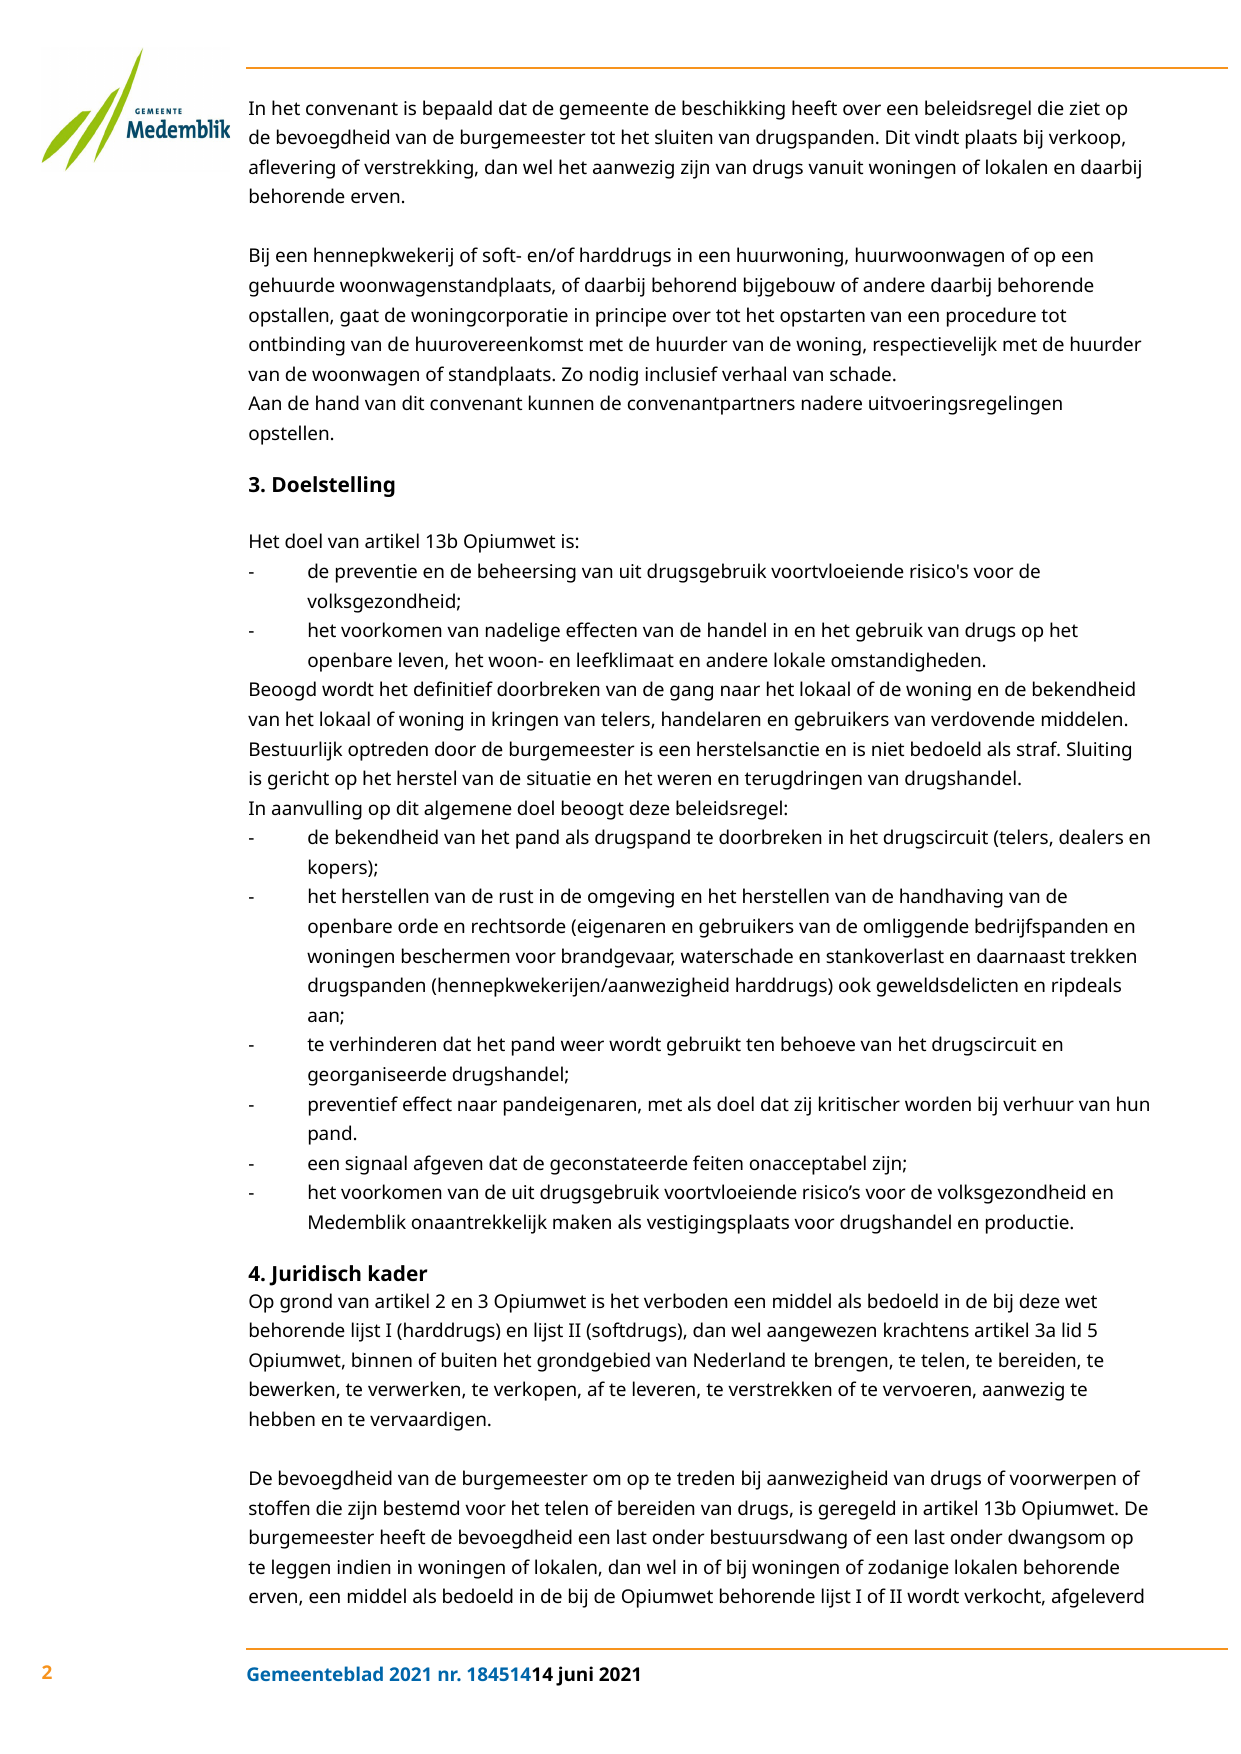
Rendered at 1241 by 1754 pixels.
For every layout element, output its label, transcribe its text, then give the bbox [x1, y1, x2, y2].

list het herstellen van de rust in de omgeving en het herstellen van de handhaving van de openbare orde en rechtsorde (eigenaren en gebruikers van de omliggende bedrijfspanden en woningen beschermen voor brandgevaar, waterschade en stankoverlast en daarnaast trekken drugspanden (hennepkwekerijen/aanwezigheid harddrugs) ook geweldsdelicten en ripdeals aan; [248, 884, 1152, 1028]
text Het doel van artikel 13b Opiumwet is: [248, 529, 1152, 554]
text Beoogd wordt het definitief doorbreken van de gang naar het lokaal of de woning en de bekendheid van het lokaal of woning in kringen van telers, handelaren en gebruikers van verdovende middelen. Bestuurlijk optreden door de burgemeester is een herstelsanctie en is niet bedoeld als straf. Sluiting is gericht op het herstel van de situatie en het weren en terugdringen van drugshandel. [248, 677, 1152, 791]
list de bekendheid van het pand als drugspand te doorbreken in het drugscircuit (telers, dealers en kopers); [248, 824, 1152, 880]
list preventief effect naar pandeigenaren, met als doel dat zij kritischer worden bij verhuur van hun pand. [248, 1091, 1152, 1146]
list het voorkomen van de uit drugsgebruik voortvloeiende risico’s voor de volksgezondheid en Medemblik onaantrekkelijk maken als vestigingsplaats voor drugshandel en productie. [248, 1179, 1152, 1235]
text Aan de hand van dit convenant kunnen de convenantpartners nadere uitvoeringsregelingen opstellen. [248, 391, 1152, 446]
text Bij een hennepkwekerij of soft- en/of harddrugs in een huurwoning, huurwoonwagen of op een gehuurde woonwagenstandplaats, of daarbij behorend bijgebouw of andere daarbij behorende opstallen, gaat de woningcorporatie in principe over tot het opstarten van een procedure tot ontbinding van de huurovereenkomst met de huurder van de woning, respectievelijk met de huurder van de woonwagen of standplaats. Zo nodig inclusief verhaal van schade. [248, 243, 1152, 387]
text Op grond van artikel 2 en 3 Opiumwet is het verboden een middel als bedoeld in de bij deze wet behorende lijst I (harddrugs) en lijst II (softdrugs), dan wel aangewezen krachtens artikel 3a lid 5 Opiumwet, binnen of buiten het grondgebied van Nederland te brengen, te telen, te bereiden, te bewerken, te verwerken, te verkopen, af te leveren, te verstrekken of te vervoeren, aanwezig te hebben en te vervaardigen. [248, 1288, 1152, 1432]
list een signaal afgeven dat de geconstateerde feiten onacceptabel zijn; [248, 1150, 1152, 1176]
text In het convenant is bepaald dat de gemeente de beschikking heeft over een beleidsregel die ziet op de bevoegdheid van de burgemeester tot het sluiten van drugspanden. Dit vindt plaats bij verkoop, aflevering of verstrekking, dan wel het aanwezig zijn van drugs vanuit woningen of lokalen en daarbij behorende erven. [248, 95, 1152, 209]
text 4. Juridisch kader [248, 1259, 1152, 1288]
list het voorkomen van nadelige effecten van de handel in en het gebruik van drugs op het openbare leven, het woon- en leefklimaat en andere lokale omstandigheden. [248, 617, 1152, 673]
list te verhinderen dat het pand weer wordt gebruikt ten behoeve van het drugscircuit en georganiseerde drugshandel; [248, 1032, 1152, 1087]
text In aanvulling op dit algemene doel beoogt deze beleidsregel: [248, 795, 1152, 821]
text De bevoegdheid van de burgemeester om op te treden bij aanwezigheid van drugs of voorwerpen of stoffen die zijn bestemd voor het telen of bereiden van drugs, is geregeld in artikel 13b Opiumwet. De burgemeester heeft de bevoegdheid een last onder bestuursdwang of een last onder dwangsom op te leggen indien in woningen of lokalen, dan wel in of bij woningen of zodanige lokalen behorende erven, een middel als bedoeld in de bij de Opiumwet behorende lijst I of II wordt verkocht, afgeleverd [248, 1465, 1152, 1609]
picture [41, 47, 231, 172]
list de preventie en de beheersing van uit drugsgebruik voortvloeiende risico's voor de volksgezondheid; [248, 558, 1152, 613]
text 3. Doelstelling [248, 471, 1152, 499]
